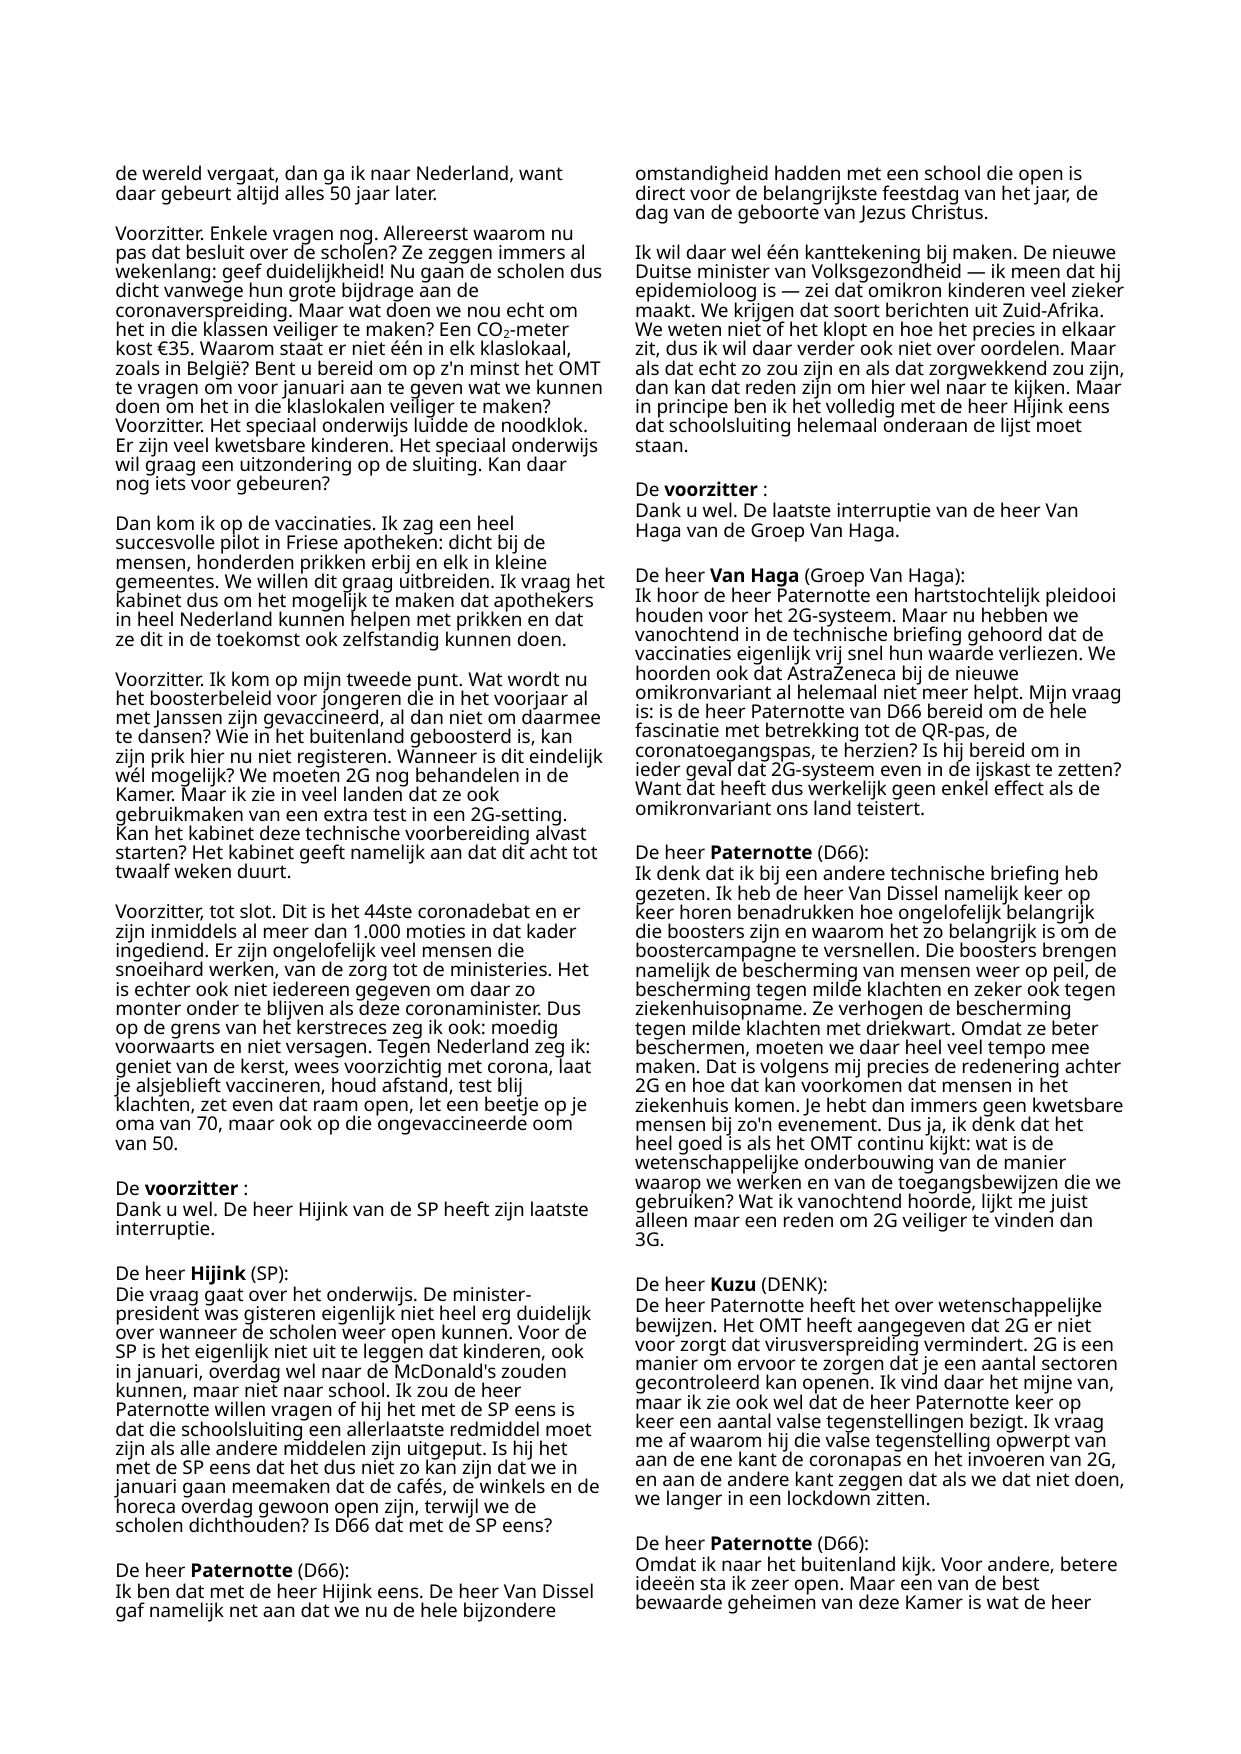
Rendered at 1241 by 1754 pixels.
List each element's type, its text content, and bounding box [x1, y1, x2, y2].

text De heer Hijink (SP): [115, 1260, 605, 1286]
text Dank u wel. De heer Hijink van de SP heeft zijn laatste interruptie. [115, 1201, 605, 1239]
text De heer Paternotte heeft het over wetenschappelijke bewijzen. Het OMT heeft aangegeven dat 2G er niet voor zorgt dat virusverspreiding vermindert. 2G is een manier om ervoor te zorgen dat je een aantal sectoren gecontroleerd kan openen. Ik vind daar het mijne van, maar ik zie ook wel dat de heer Paternotte keer op keer een aantal valse tegenstellingen bezigt. Ik vraag me af waarom hij die valse tegenstelling opwerpt van aan de ene kant de coronapas en het invoeren van 2G, en aan de andere kant zeggen dat als we dat niet doen, we langer in een lockdown zitten. [635, 1297, 1125, 1509]
text De heer Kuzu (DENK): [635, 1272, 1125, 1297]
text Ik hoor de heer Paternotte een hartstochtelijk pleidooi houden voor het 2G-systeem. Maar nu hebben we vanochtend in de technische briefing gehoord dat de vaccinaties eigenlijk vrij snel hun waarde verliezen. We hoorden ook dat AstraZeneca bij de nieuwe omikronvariant al helemaal niet meer helpt. Mijn vraag is: is de heer Paternotte van D66 bereid om de hele fascinatie met betrekking tot de QR-pas, de coronatoegangspas, te herzien? Is hij bereid om in ieder geval dat 2G-systeem even in de ijskast te zetten? Want dat heeft dus werkelijk geen enkel effect als de omikronvariant ons land teistert. [635, 587, 1125, 819]
text Ik denk dat ik bij een andere technische briefing heb gezeten. Ik heb de heer Van Dissel namelijk keer op keer horen benadrukken hoe ongelofelijk belangrijk die boosters zijn en waarom het zo belangrijk is om de boostercampagne te versnellen. Die boosters brengen namelijk de bescherming van mensen weer op peil, de bescherming tegen milde klachten en zeker ook tegen ziekenhuisopname. Ze verhogen de bescherming tegen milde klachten met driekwart. Omdat ze beter beschermen, moeten we daar heel veel tempo mee maken. Dat is volgens mij precies de redenering achter 2G en hoe dat kan voorkomen dat mensen in het ziekenhuis komen. Je hebt dan immers geen kwetsbare mensen bij zo'n evenement. Dus ja, ik denk dat het heel goed is als het OMT continu kijkt: wat is de wetenschappelijke onderbouwing van de manier waarop we werken en van de toegangsbewijzen die we gebruiken? Wat ik vanochtend hoorde, lijkt me juist alleen maar een reden om 2G veiliger te vinden dan 3G. [635, 865, 1125, 1251]
text De heer Paternotte (D66): [115, 1557, 605, 1583]
text Die vraag gaat over het onderwijs. De minister-president was gisteren eigenlijk niet heel erg duidelijk over wanneer de scholen weer open kunnen. Voor de SP is het eigenlijk niet uit te leggen dat kinderen, ook in januari, overdag wel naar de McDonald's zouden kunnen, maar niet naar school. Ik zou de heer Paternotte willen vragen of hij het met de SP eens is dat die schoolsluiting een allerlaatste redmiddel moet zijn als alle andere middelen zijn uitgeput. Is hij het met de SP eens dat het dus niet zo kan zijn dat we in januari gaan meemaken dat de cafés, de winkels en de horeca overdag gewoon open zijn, terwijl we de scholen dichthouden? Is D66 dat met de SP eens? [115, 1286, 605, 1536]
text omstandigheid hadden met een school die open is direct voor de belangrijkste feestdag van het jaar, de dag van de geboorte van Jezus Christus. [635, 165, 1125, 223]
text De voorzitter : [115, 1175, 605, 1201]
text Voorzitter. Ik kom op mijn tweede punt. Wat wordt nu het boosterbeleid voor jongeren die in het voorjaar al met Janssen zijn gevaccineerd, al dan niet om daarmee te dansen? Wie in het buitenland geboosterd is, kan zijn prik hier nu niet registeren. Wanneer is dit eindelijk wél mogelijk? We moeten 2G nog behandelen in de Kamer. Maar ik zie in veel landen dat ze ook gebruikmaken van een extra test in een 2G-setting. Kan het kabinet deze technische voorbereiding alvast starten? Het kabinet geeft namelijk aan dat dit acht tot twaalf weken duurt. [115, 671, 605, 883]
text De heer Van Haga (Groep Van Haga): [635, 562, 1125, 587]
text Ik wil daar wel één kanttekening bij maken. De nieuwe Duitse minister van Volksgezondheid — ik meen dat hij epidemioloog is — zei dat omikron kinderen veel zieker maakt. We krijgen dat soort berichten uit Zuid-Afrika. We weten niet of het klopt en hoe het precies in elkaar zit, dus ik wil daar verder ook niet over oordelen. Maar als dat echt zo zou zijn en als dat zorgwekkend zou zijn, dan kan dat reden zijn om hier wel naar te kijken. Maar in principe ben ik het volledig met de heer Hijink eens dat schoolsluiting helemaal onderaan de lijst moet staan. [635, 244, 1125, 456]
text Dan kom ik op de vaccinaties. Ik zag een heel succesvolle pilot in Friese apotheken: dicht bij de mensen, honderden prikken erbij en elk in kleine gemeentes. We willen dit graag uitbreiden. Ik vraag het kabinet dus om het mogelijk te maken dat apothekers in heel Nederland kunnen helpen met prikken en dat ze dit in de toekomst ook zelfstandig kunnen doen. [115, 515, 605, 650]
text Dank u wel. De laatste interruptie van de heer Van Haga van de Groep Van Haga. [635, 502, 1125, 541]
text Voorzitter, tot slot. Dit is het 44ste coronadebat en er zijn inmiddels al meer dan 1.000 moties in dat kader ingediend. Er zijn ongelofelijk veel mensen die snoeihard werken, van de zorg tot de ministeries. Het is echter ook niet iedereen gegeven om daar zo monter onder te blijven als deze coronaminister. Dus op de grens van het kerstreces zeg ik ook: moedig voorwaarts en niet versagen. Tegen Nederland zeg ik: geniet van de kerst, wees voorzichtig met corona, laat je alsjeblieft vaccineren, houd afstand, test blij klachten, zet even dat raam open, let een beetje op je oma van 70, maar ook op die ongevaccineerde oom van 50. [115, 903, 605, 1154]
text Voorzitter. Enkele vragen nog. Allereerst waarom nu pas dat besluit over de scholen? Ze zeggen immers al wekenlang: geef duidelijkheid! Nu gaan de scholen dus dicht vanwege hun grote bijdrage aan de coronaverspreiding. Maar wat doen we nou echt om het in die klassen veiliger te maken? Een CO2-meter kost €35. Waarom staat er niet één in elk klaslokaal, zoals in België? Bent u bereid om op z'n minst het OMT te vragen om voor januari aan te geven wat we kunnen doen om het in die klaslokalen veiliger te maken? Voorzitter. Het speciaal onderwijs luidde de noodklok. Er zijn veel kwetsbare kinderen. Het speciaal onderwijs wil graag een uitzondering op de sluiting. Kan daar nog iets voor gebeuren? [115, 224, 605, 494]
text De heer Paternotte (D66): [635, 1530, 1125, 1556]
text De voorzitter : [635, 477, 1125, 502]
text De heer Paternotte (D66): [635, 839, 1125, 865]
text Omdat ik naar het buitenland kijk. Voor andere, betere ideeën sta ik zeer open. Maar een van de best bewaarde geheimen van deze Kamer is wat de heer [635, 1556, 1125, 1614]
text Ik ben dat met de heer Hijink eens. De heer Van Dissel gaf namelijk net aan dat we nu de hele bijzondere [115, 1583, 605, 1621]
text de wereld vergaat, dan ga ik naar Nederland, want daar gebeurt altijd alles 50 jaar later. [115, 165, 605, 204]
